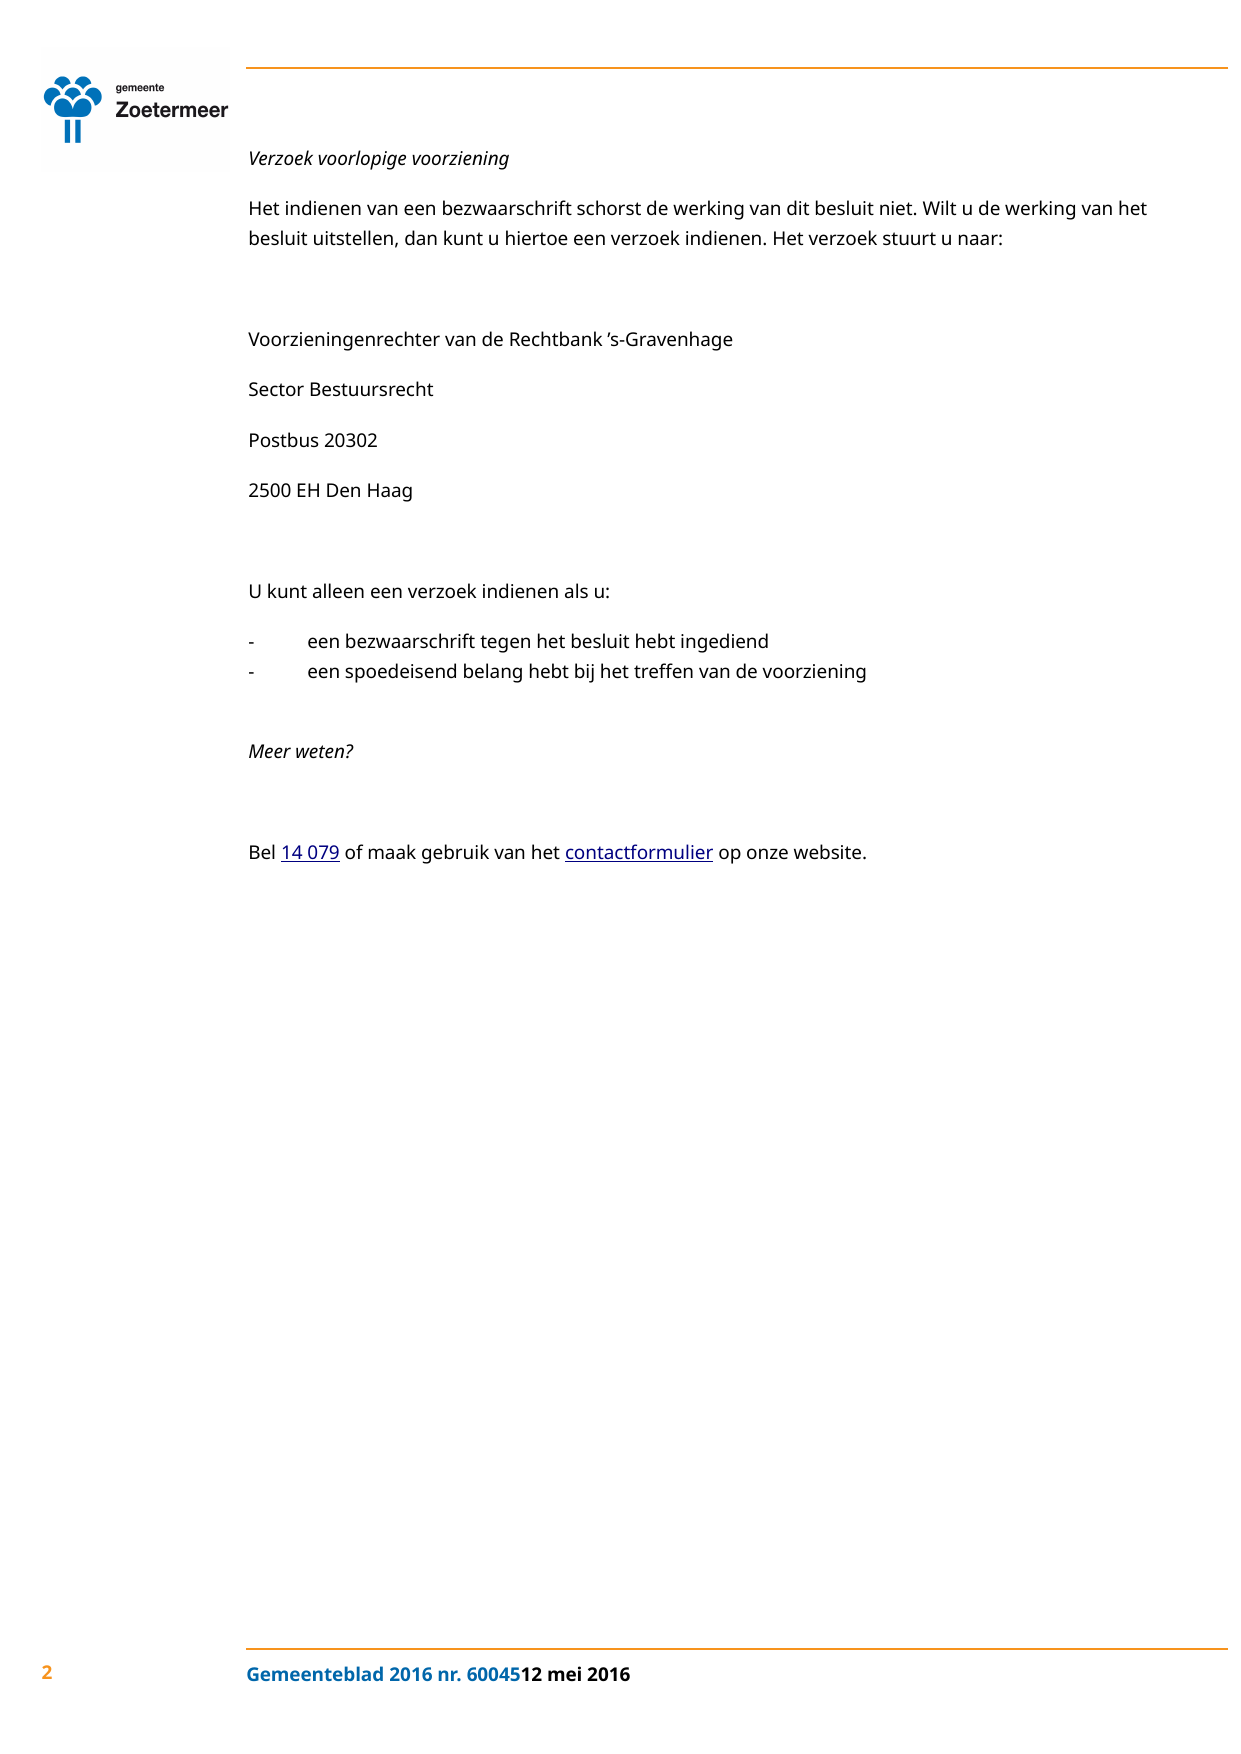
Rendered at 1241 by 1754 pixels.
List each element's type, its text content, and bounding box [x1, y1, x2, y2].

text 2500 EH Den Haag [248, 477, 1152, 503]
text Meer weten? [248, 738, 1152, 764]
text Postbus 20302 [248, 427, 1152, 453]
list een bezwaarschrift tegen het besluit hebt ingediend [248, 628, 1152, 654]
picture [41, 47, 231, 172]
list een spoedeisend belang hebt bij het treffen van de voorziening [248, 658, 1152, 684]
text Voorzieningenrechter van de Rechtbank ’s-Gravenhage [248, 326, 1152, 352]
text Bel 14 079 of maak gebruik van het contactformulier op onze website. [248, 839, 1152, 865]
text Sector Bestuursrecht [248, 376, 1152, 402]
text Het indienen van een bezwaarschrift schorst de werking van dit besluit niet. Wilt u de werking van het besluit uitstellen, dan kunt u hiertoe een verzoek indienen. Het verzoek stuurt u naar: [248, 196, 1152, 251]
text Verzoek voorlopige voorziening [248, 145, 1152, 171]
text U kunt alleen een verzoek indienen als u: [248, 578, 1152, 604]
